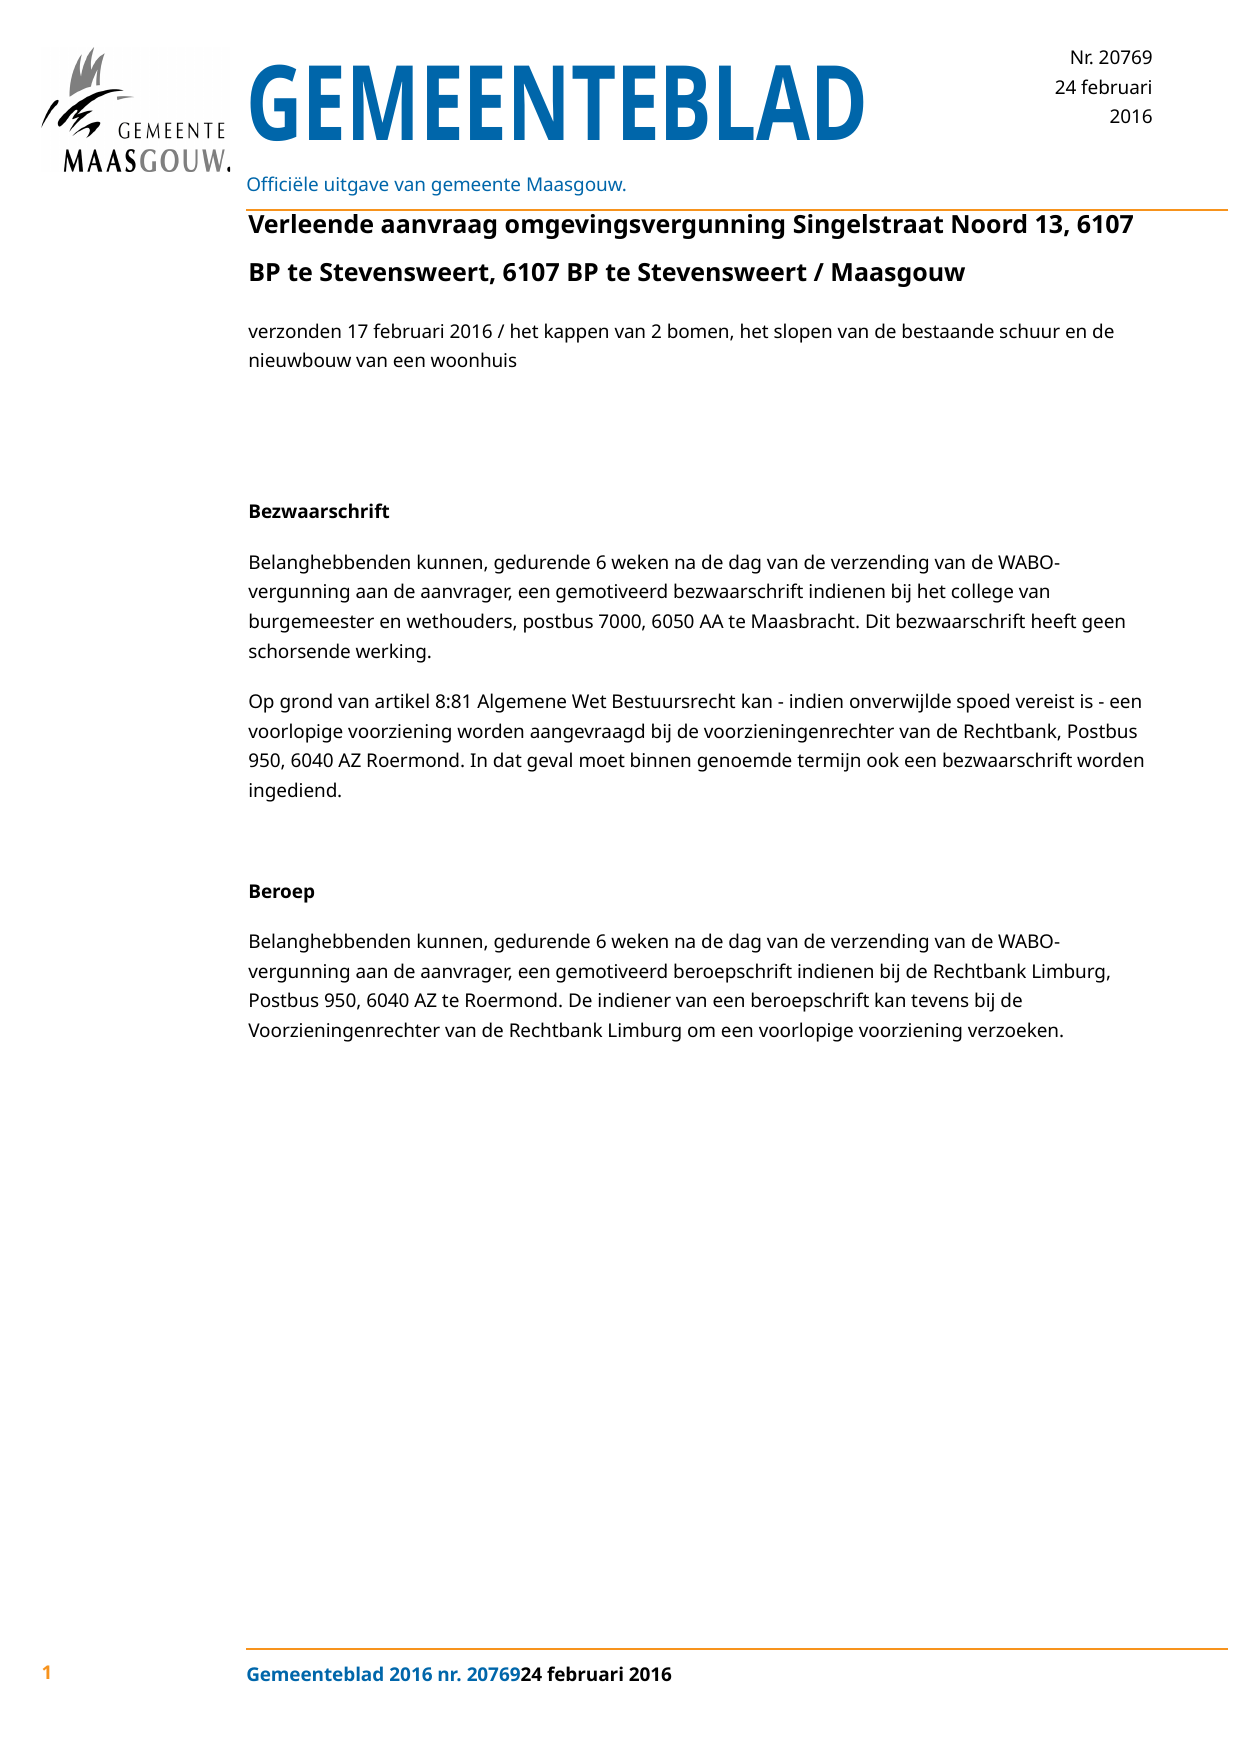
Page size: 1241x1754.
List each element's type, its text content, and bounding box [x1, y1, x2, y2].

text Verleende aanvraag omgevingsvergunning Singelstraat Noord 13, 6107 BP te Stevensweert, 6107 BP te Stevensweert / Maasgouw [248, 211, 1152, 288]
picture [41, 47, 231, 172]
text verzonden 17 februari 2016 / het kappen van 2 bomen, het slopen van de bestaande schuur en de nieuwbouw van een woonhuis [248, 318, 1152, 373]
text Belanghebbenden kunnen, gedurende 6 weken na de dag van de verzending van de WABO-vergunning aan de aanvrager, een gemotiveerd bezwaarschrift indienen bij het college van burgemeester en wethouders, postbus 7000, 6050 AA te Maasbracht. Dit bezwaarschrift heeft geen schorsende werking. [248, 549, 1152, 664]
text Bezwaarschrift [248, 499, 1152, 524]
text Beroep [248, 878, 1152, 904]
text Belanghebbenden kunnen, gedurende 6 weken na de dag van de verzending van de WABO-vergunning aan de aanvrager, een gemotiveerd beroepschrift indienen bij de Rechtbank Limburg, Postbus 950, 6040 AZ te Roermond. De indiener van een beroepschrift kan tevens bij de Voorzieningenrechter van de Rechtbank Limburg om een voorlopige voorziening verzoeken. [248, 928, 1152, 1043]
text Op grond van artikel 8:81 Algemene Wet Bestuursrecht kan - indien onverwijlde spoed vereist is - een voorlopige voorziening worden aangevraagd bij de voorzieningenrechter van de Rechtbank, Postbus 950, 6040 AZ Roermond. In dat geval moet binnen genoemde termijn ook een bezwaarschrift worden ingediend. [248, 688, 1152, 803]
